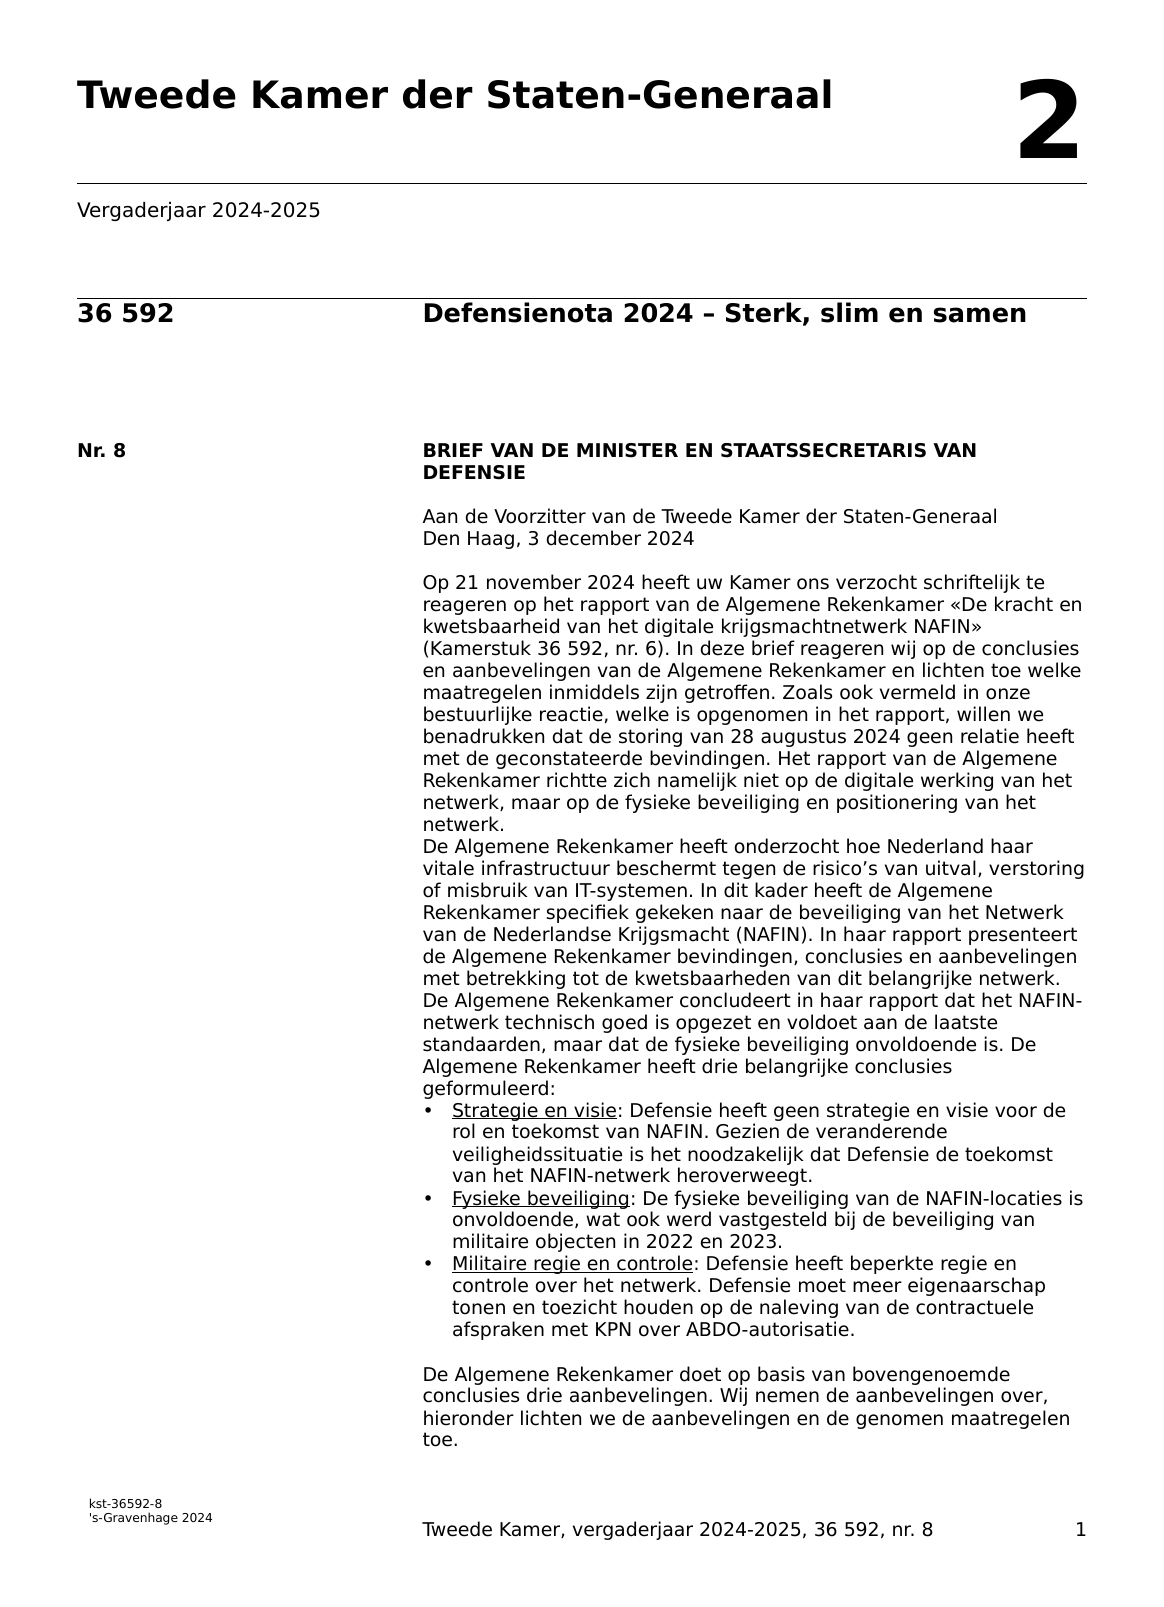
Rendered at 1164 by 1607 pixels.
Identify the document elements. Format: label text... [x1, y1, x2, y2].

text De Algemene Rekenkamer doet op basis van bovengenoemde conclusies drie aanbevelingen. Wij nemen de aanbevelingen over, hieronder lichten we de aanbevelingen en de genomen maatregelen toe. [422, 1363, 1087, 1451]
subtitle 36 592 Defensienota 2024 – Sterk, slim en samen [77, 299, 1087, 329]
table_cell Vergaderjaar 2024-2025 [77, 184, 1087, 298]
text Den Haag, 3 december 2024 [422, 528, 1087, 550]
text De Algemene Rekenkamer concludeert in haar rapport dat het NAFIN-netwerk technisch goed is opgezet en voldoet aan de laatste standaarden, maar dat de fysieke beveiliging onvoldoende is. De Algemene Rekenkamer heeft drie belangrijke conclusies geformuleerd: [422, 989, 1087, 1099]
table_header Tweede Kamer der Staten-Generaal [77, 59, 886, 183]
text Aan de Voorzitter van de Tweede Kamer der Staten-Generaal [422, 506, 1087, 528]
text • Strategie en visie: Defensie heeft geen strategie en visie voor de rol en toekomst van NAFIN. Gezien de veranderende veiligheidssituatie is het noodzakelijk dat Defensie de toekomst van het NAFIN-netwerk heroverweegt. [422, 1099, 1087, 1187]
table_header 2 [886, 59, 1087, 183]
text kst-36592-8 [88, 1497, 323, 1511]
text 's-Gravenhage 2024 [88, 1511, 323, 1525]
subtitle Nr. 8 BRIEF VAN DE MINISTER EN STAATSSECRETARIS VAN DEFENSIE [77, 440, 1087, 484]
text • Militaire regie en controle: Defensie heeft beperkte regie en controle over het netwerk. Defensie moet meer eigenaarschap tonen en toezicht houden op de naleving van de contractuele afspraken met KPN over ABDO-autorisatie. [422, 1253, 1087, 1341]
text De Algemene Rekenkamer heeft onderzocht hoe Nederland haar vitale infrastructuur beschermt tegen de risico’s van uitval, verstoring of misbruik van IT-systemen. In dit kader heeft de Algemene Rekenkamer specifiek gekeken naar de beveiliging van het Netwerk van de Nederlandse Krijgsmacht (NAFIN). In haar rapport presenteert de Algemene Rekenkamer bevindingen, conclusies en aanbevelingen met betrekking tot de kwetsbaarheden van dit belangrijke netwerk. [422, 836, 1087, 989]
text • Fysieke beveiliging: De fysieke beveiliging van de NAFIN-locaties is onvoldoende, wat ook werd vastgesteld bij de beveiliging van militaire objecten in 2022 en 2023. [422, 1187, 1087, 1253]
text Op 21 november 2024 heeft uw Kamer ons verzocht schriftelijk te reageren op het rapport van de Algemene Rekenkamer «De kracht en kwetsbaarheid van het digitale krijgsmachtnetwerk NAFIN» (Kamerstuk 36 592, nr. 6). In deze brief reageren wij op de conclusies en aanbevelingen van de Algemene Rekenkamer en lichten toe welke maatregelen inmiddels zijn getroffen. Zoals ook vermeld in onze bestuurlijke reactie, welke is opgenomen in het rapport, willen we benadrukken dat de storing van 28 augustus 2024 geen relatie heeft met de geconstateerde bevindingen. Het rapport van de Algemene Rekenkamer richtte zich namelijk niet op de digitale werking van het netwerk, maar op de fysieke beveiliging en positionering van het netwerk. [422, 572, 1087, 836]
